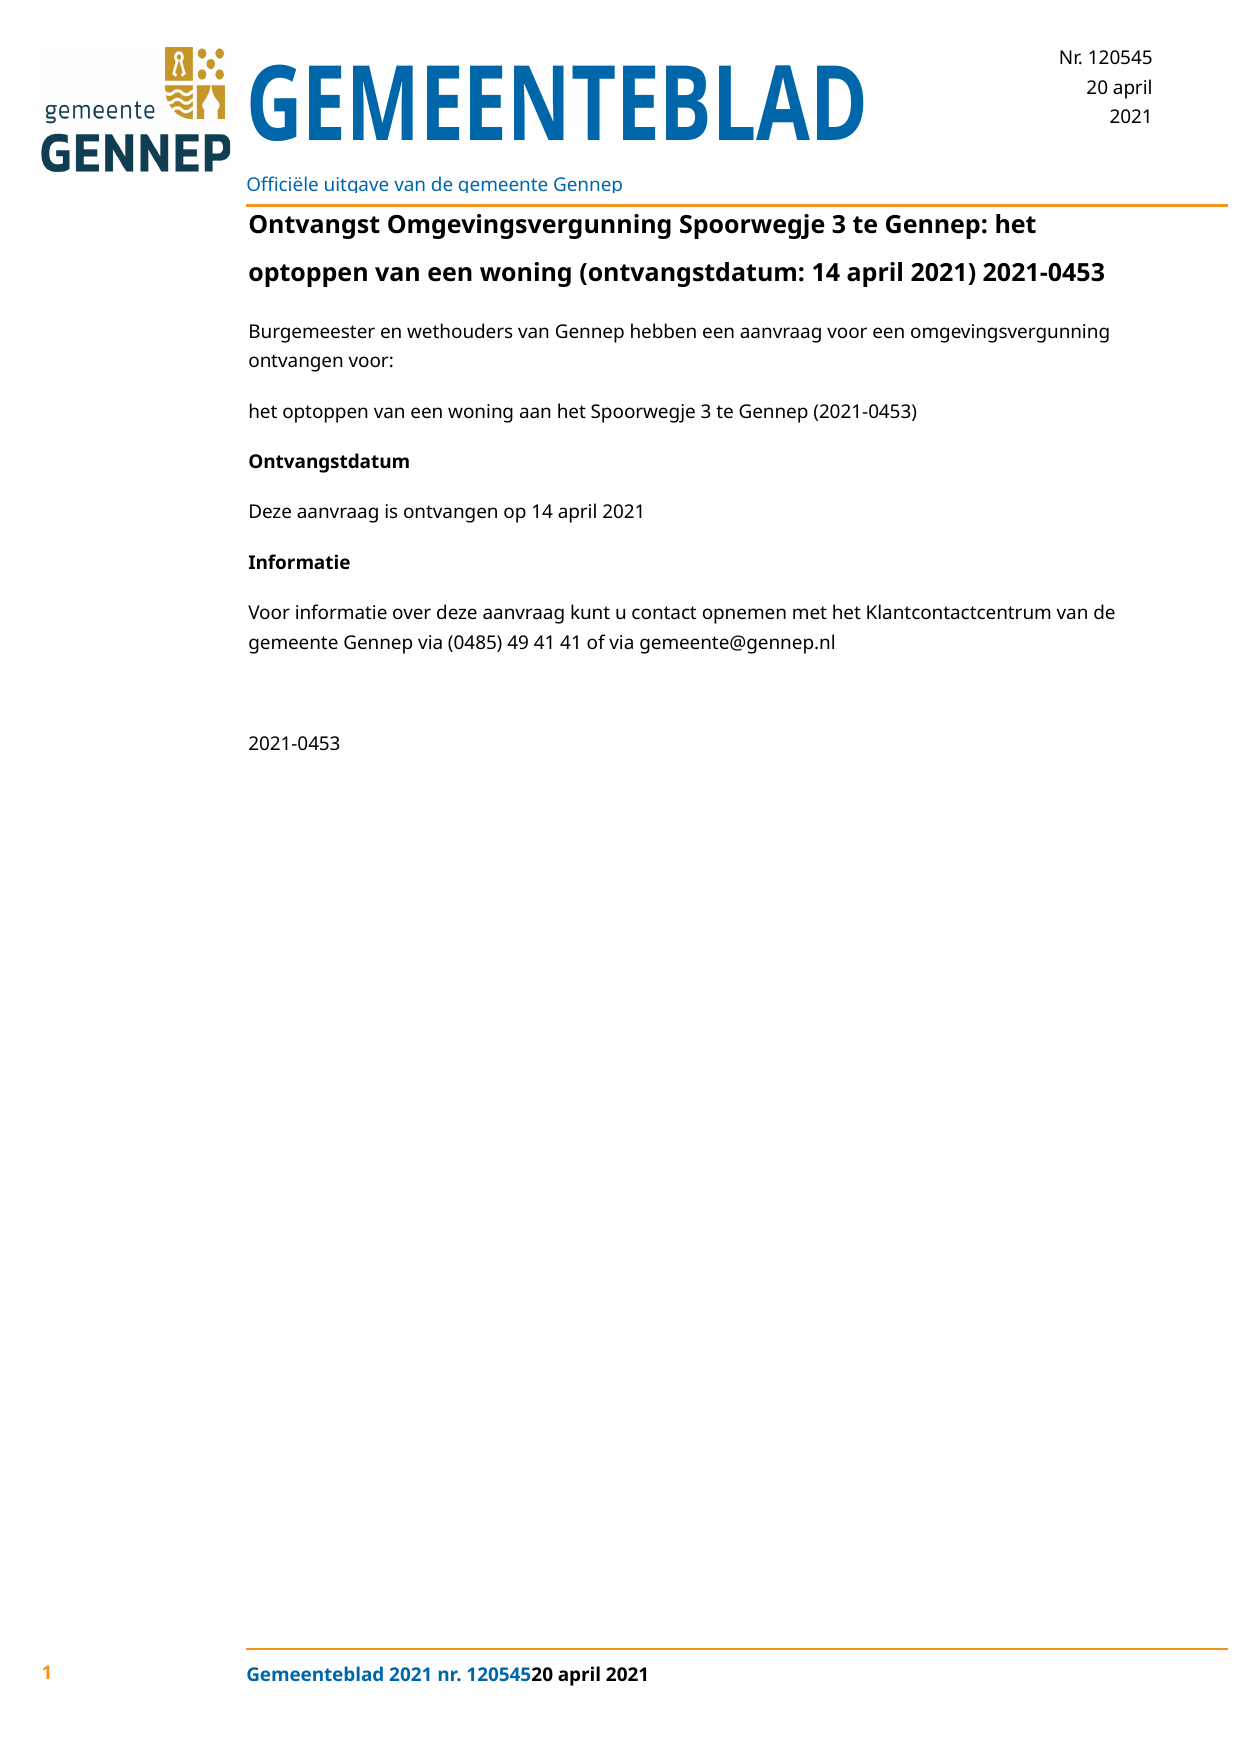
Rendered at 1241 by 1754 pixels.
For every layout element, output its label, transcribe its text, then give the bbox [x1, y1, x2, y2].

text 2021-0453 [248, 730, 1152, 756]
text Ontvangstdatum [248, 448, 1152, 474]
text Deze aanvraag is ontvangen op 14 april 2021 [248, 499, 1152, 524]
picture [41, 47, 231, 172]
text Voor informatie over deze aanvraag kunt u contact opnemen met het Klantcontactcentrum van de gemeente Gennep via (0485) 49 41 41 of via gemeente@gennep.nl [248, 599, 1152, 655]
text Burgemeester en wethouders van Gennep hebben een aanvraag voor een omgevingsvergunning ontvangen voor: [248, 318, 1152, 373]
text Ontvangst Omgevingsvergunning Spoorwegje 3 te Gennep: het optoppen van een woning (ontvangstdatum: 14 april 2021) 2021-0453 [248, 207, 1152, 288]
text Informatie [248, 549, 1152, 575]
text het optoppen van een woning aan het Spoorwegje 3 te Gennep (2021-0453) [248, 398, 1152, 424]
